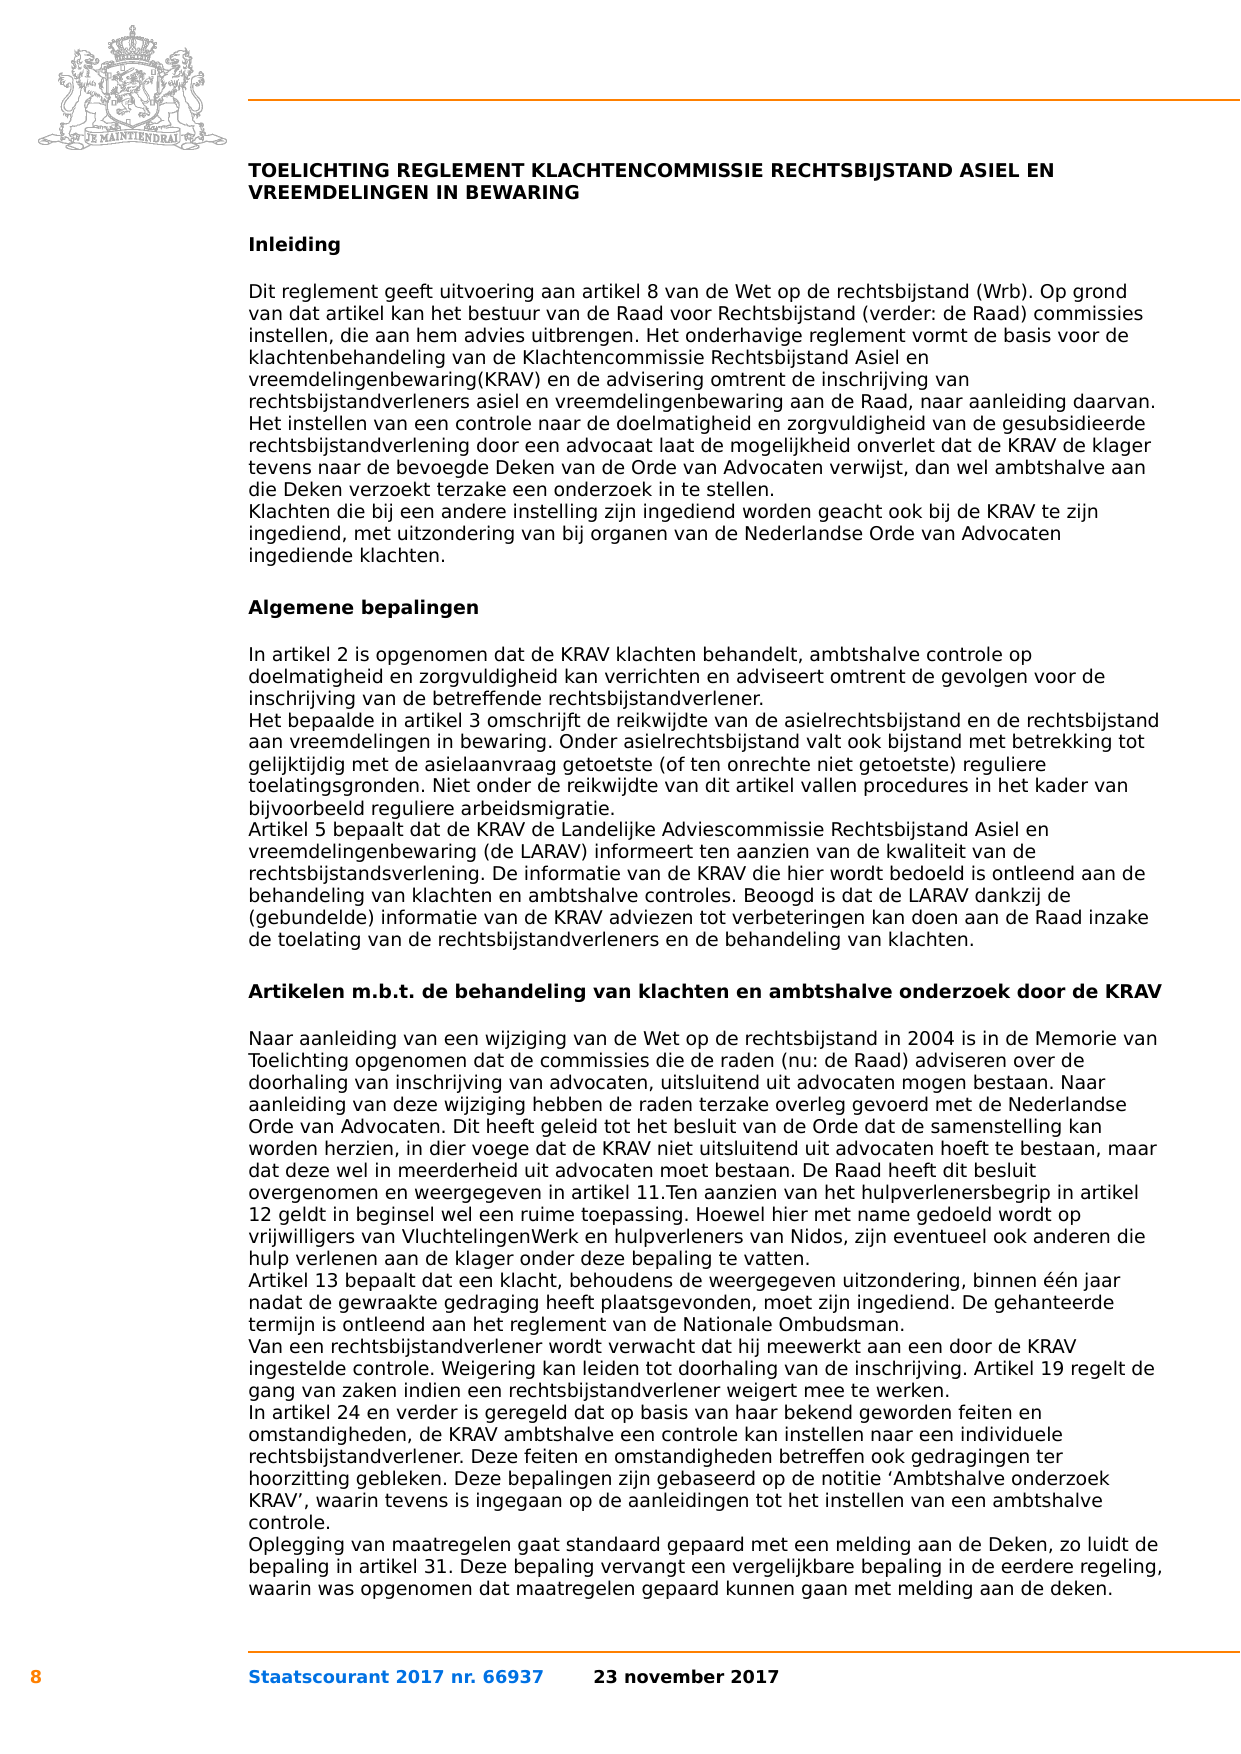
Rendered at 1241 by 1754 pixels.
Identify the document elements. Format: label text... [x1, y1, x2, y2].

text Van een rechtsbijstandverlener wordt verwacht dat hij meewerkt aan een door de KRAV ingestelde controle. Weigering kan leiden tot doorhaling van de inschrijving. Artikel 19 regelt de gang van zaken indien een rechtsbijstandverlener weigert mee te werken. [248, 1336, 1163, 1402]
subtitle TOELICHTING REGLEMENT KLACHTENCOMMISSIE RECHTSBIJSTAND ASIEL EN VREEMDELINGEN IN BEWARING [248, 160, 1163, 204]
text In artikel 24 en verder is geregeld dat op basis van haar bekend geworden feiten en omstandigheden, de KRAV ambtshalve een controle kan instellen naar een individuele rechtsbijstandverlener. Deze feiten en omstandigheden betreffen ook gedragingen ter hoorzitting gebleken. Deze bepalingen zijn gebaseerd op de notitie ‘Ambtshalve onderzoek KRAV’, waarin tevens is ingegaan op de aanleidingen tot het instellen van een ambtshalve controle. [248, 1402, 1163, 1534]
picture [38, 25, 227, 150]
subtitle Inleiding [248, 234, 1163, 256]
subtitle Algemene bepalingen [248, 597, 1163, 618]
text Klachten die bij een andere instelling zijn ingediend worden geacht ook bij de KRAV te zijn ingediend, met uitzondering van bij organen van de Nederlandse Orde van Advocaten ingediende klachten. [248, 501, 1163, 567]
text Het instellen van een controle naar de doelmatigheid en zorgvuldigheid van de gesubsidieerde rechtsbijstandverlening door een advocaat laat de mogelijkheid onverlet dat de KRAV de klager tevens naar de bevoegde Deken van de Orde van Advocaten verwijst, dan wel ambtshalve aan die Deken verzoekt terzake een onderzoek in te stellen. [248, 413, 1163, 501]
text Artikel 5 bepaalt dat de KRAV de Landelijke Adviescommissie Rechtsbijstand Asiel en vreemdelingenbewaring (de LARAV) informeert ten aanzien van de kwaliteit van de rechtsbijstandsverlening. De informatie van de KRAV die hier wordt bedoeld is ontleend aan de behandeling van klachten en ambtshalve controles. Beoogd is dat de LARAV dankzij de (gebundelde) informatie van de KRAV adviezen tot verbeteringen kan doen aan de Raad inzake de toelating van de rechtsbijstandverleners en de behandeling van klachten. [248, 819, 1163, 951]
subtitle Artikelen m.b.t. de behandeling van klachten en ambtshalve onderzoek door de KRAV [248, 981, 1163, 1003]
text Artikel 13 bepaalt dat een klacht, behoudens de weergegeven uitzondering, binnen één jaar nadat de gewraakte gedraging heeft plaatsgevonden, moet zijn ingediend. De gehanteerde termijn is ontleend aan het reglement van de Nationale Ombudsman. [248, 1270, 1163, 1336]
text Naar aanleiding van een wijziging van de Wet op de rechtsbijstand in 2004 is in de Memorie van Toelichting opgenomen dat de commissies die de raden (nu: de Raad) adviseren over de doorhaling van inschrijving van advocaten, uitsluitend uit advocaten mogen bestaan. Naar aanleiding van deze wijziging hebben de raden terzake overleg gevoerd met de Nederlandse Orde van Advocaten. Dit heeft geleid tot het besluit van de Orde dat de samenstelling kan worden herzien, in dier voege dat de KRAV niet uitsluitend uit advocaten hoeft te bestaan, maar dat deze wel in meerderheid uit advocaten moet bestaan. De Raad heeft dit besluit overgenomen en weergegeven in artikel 11.Ten aanzien van het hulpverlenersbegrip in artikel 12 geldt in beginsel wel een ruime toepassing. Hoewel hier met name gedoeld wordt op vrijwilligers van VluchtelingenWerk en hulpverleners van Nidos, zijn eventueel ook anderen die hulp verlenen aan de klager onder deze bepaling te vatten. [248, 1028, 1163, 1270]
text In artikel 2 is opgenomen dat de KRAV klachten behandelt, ambtshalve controle op doelmatigheid en zorgvuldigheid kan verrichten en adviseert omtrent de gevolgen voor de inschrijving van de betreffende rechtsbijstandverlener. [248, 643, 1163, 709]
text Het bepaalde in artikel 3 omschrijft de reikwijdte van de asielrechtsbijstand en de rechtsbijstand aan vreemdelingen in bewaring. Onder asielrechtsbijstand valt ook bijstand met betrekking tot gelijktijdig met de asielaanvraag getoetste (of ten onrechte niet getoetste) reguliere toelatingsgronden. Niet onder de reikwijdte van dit artikel vallen procedures in het kader van bijvoorbeeld reguliere arbeidsmigratie. [248, 709, 1163, 819]
text Dit reglement geeft uitvoering aan artikel 8 van de Wet op de rechtsbijstand (Wrb). Op grond van dat artikel kan het bestuur van de Raad voor Rechtsbijstand (verder: de Raad) commissies instellen, die aan hem advies uitbrengen. Het onderhavige reglement vormt de basis voor de klachtenbehandeling van de Klachtencommissie Rechtsbijstand Asiel en vreemdelingenbewaring(KRAV) en de advisering omtrent de inschrijving van rechtsbijstandverleners asiel en vreemdelingenbewaring aan de Raad, naar aanleiding daarvan. [248, 281, 1163, 413]
text Oplegging van maatregelen gaat standaard gepaard met een melding aan de Deken, zo luidt de bepaling in artikel 31. Deze bepaling vervangt een vergelijkbare bepaling in de eerdere regeling, waarin was opgenomen dat maatregelen gepaard kunnen gaan met melding aan de deken. [248, 1534, 1163, 1600]
